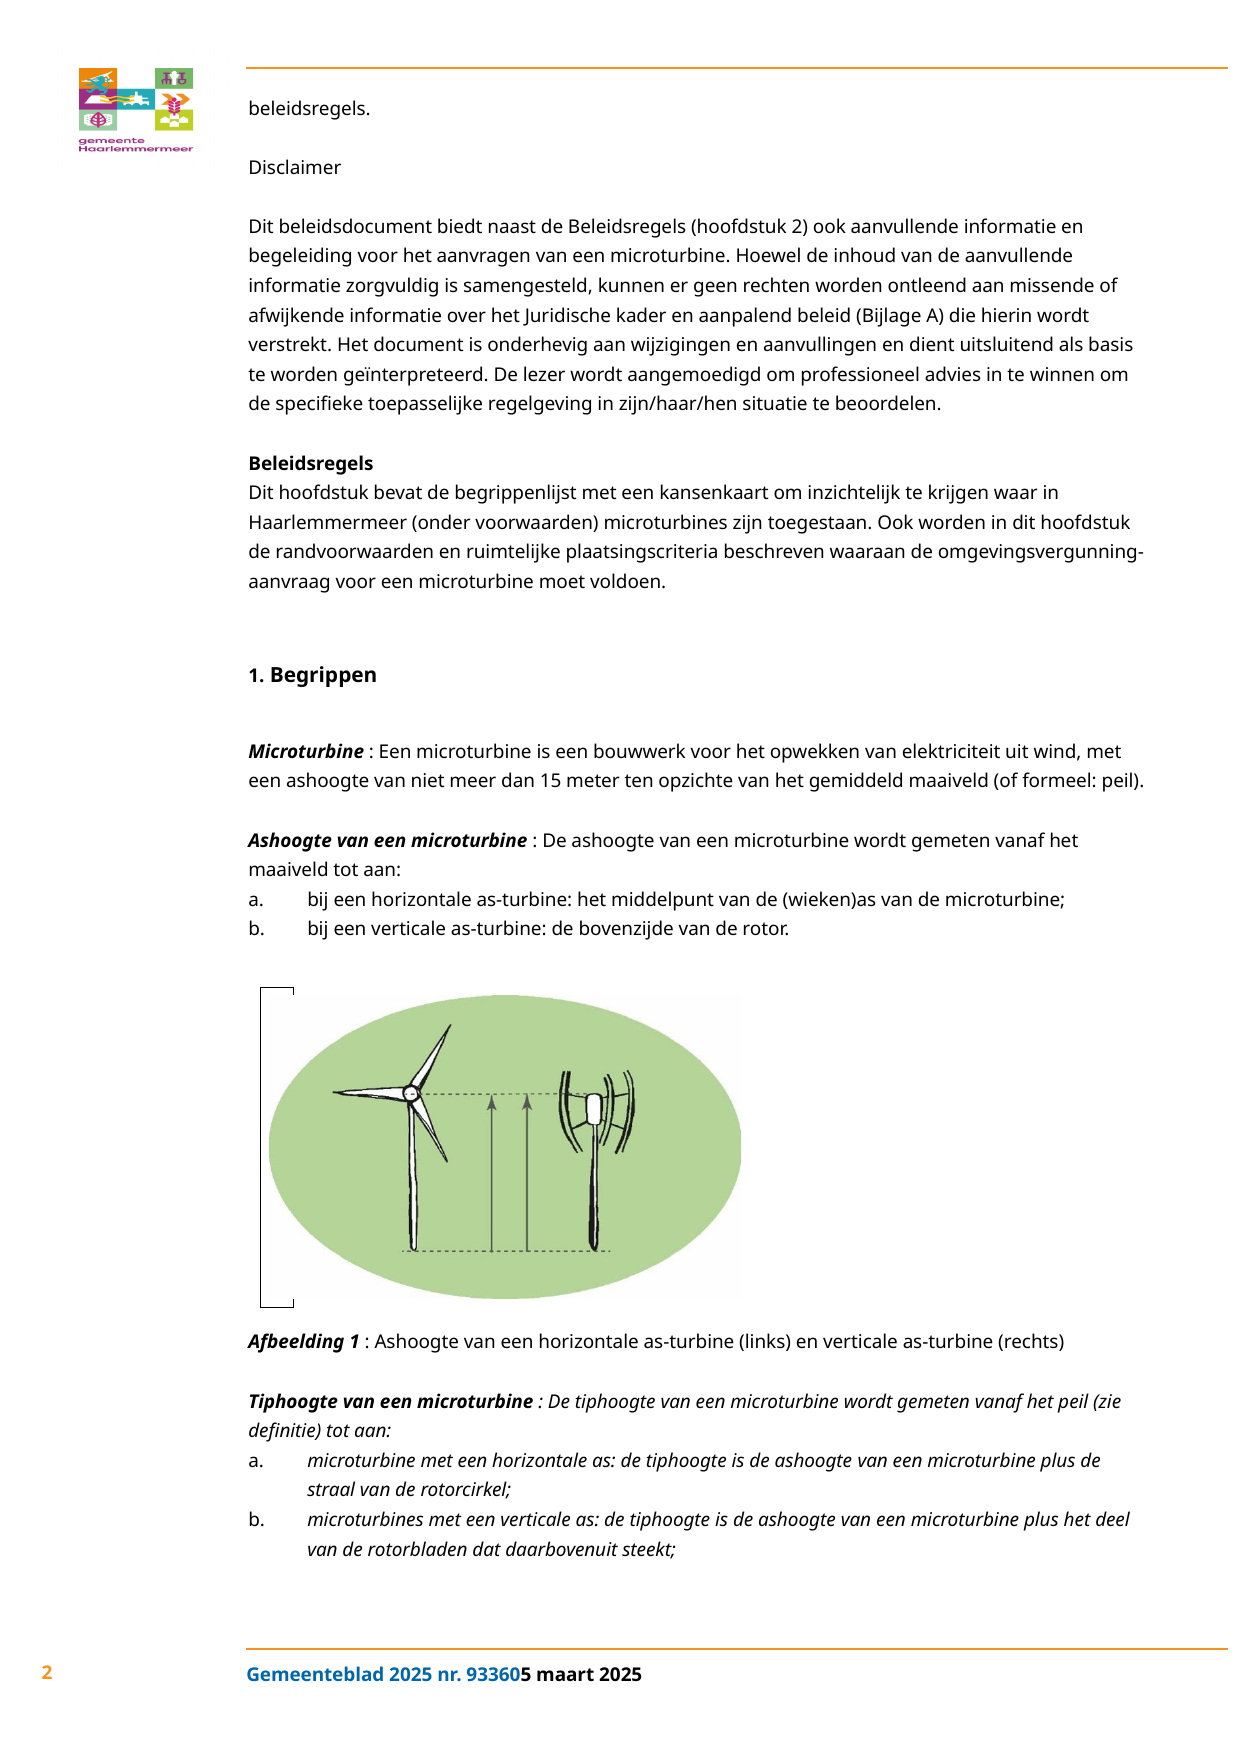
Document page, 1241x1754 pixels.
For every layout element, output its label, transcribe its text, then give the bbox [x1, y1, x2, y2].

list microturbines met een verticale as: de tiphoogte is de ashoogte van een microturbine plus het deel van de rotorbladen dat daarbovenuit steekt; [248, 1506, 1152, 1562]
text Afbeelding 1 : Ashoogte van een horizontale as-turbine (links) en verticale as-turbine (rechts) [248, 1329, 1152, 1354]
text Tiphoogte van een microturbine : De tiphoogte van een microturbine wordt gemeten vanaf het peil (zie definitie) tot aan: [248, 1388, 1152, 1443]
text Ashoogte van een microturbine : De ashoogte van een microturbine wordt gemeten vanaf het maaiveld tot aan: [248, 827, 1152, 882]
text Beleidsregels [248, 450, 1152, 476]
picture [41, 47, 231, 172]
text Microturbine : Een microturbine is een bouwwerk voor het opwekken van elektriciteit uit wind, met een ashoogte van niet meer dan 15 meter ten opzichte van het gemiddeld maaiveld (of formeel: peil). [248, 738, 1152, 793]
text Disclaimer [248, 154, 1152, 180]
text beleidsregels. [248, 95, 1152, 121]
text 1. Begrippen [248, 660, 1152, 689]
list microturbine met een horizontale as: de tiphoogte is de ashoogte van een microturbine plus de straal van de rotorcirkel; [248, 1447, 1152, 1502]
list bij een verticale as-turbine: de bovenzijde van de rotor. [248, 916, 1152, 941]
text Dit beleidsdocument biedt naast de Beleidsregels (hoofdstuk 2) ook aanvullende informatie en begeleiding voor het aanvragen van een microturbine. Hoewel de inhoud van de aanvullende informatie zorgvuldig is samengesteld, kunnen er geen rechten worden ontleend aan missende of afwijkende informatie over het Juridische kader en aanpalend beleid (Bijlage A) die hierin wordt verstrekt. Het document is onderhevig aan wijzigingen en aanvullingen en dient uitsluitend als basis te worden geïnterpreteerd. De lezer wordt aangemoedigd om professioneel advies in te winnen om de specifieke toepasselijke regelgeving in zijn/haar/hen situatie te beoordelen. [248, 213, 1152, 416]
text Dit hoofdstuk bevat de begrippenlijst met een kansenkaart om inzichtelijk te krijgen waar in Haarlemmermeer (onder voorwaarden) microturbines zijn toegestaan. Ook worden in dit hoofdstuk de randvoorwaarden en ruimtelijke plaatsingscriteria beschreven waaraan de omgevingsvergunning-aanvraag voor een microturbine moet voldoen. [248, 479, 1152, 594]
picture [268, 995, 742, 1299]
list bij een horizontale as-turbine: het middelpunt van de (wieken)as van de microturbine; [248, 886, 1152, 912]
